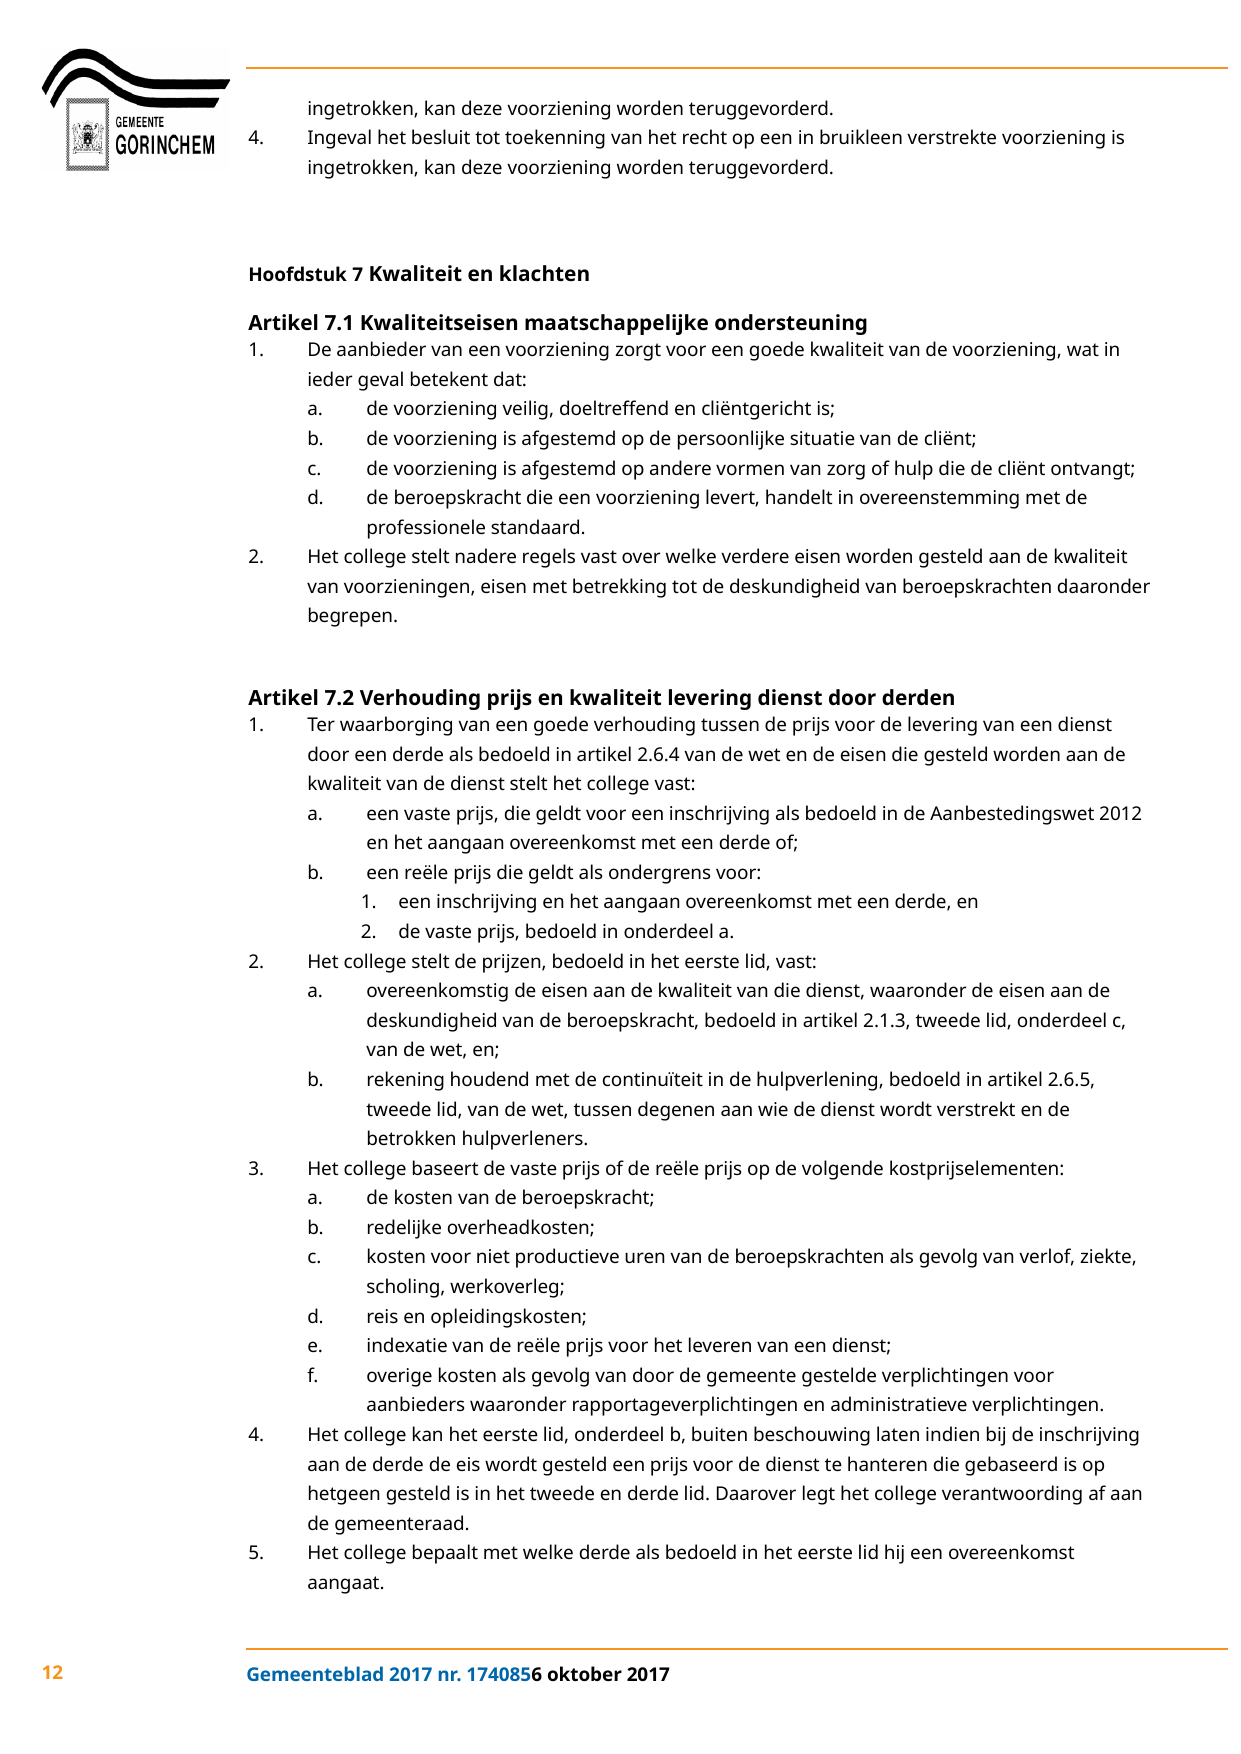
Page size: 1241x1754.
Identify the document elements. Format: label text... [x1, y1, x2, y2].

picture [41, 47, 231, 172]
list een reële prijs die geldt als ondergrens voor: [307, 859, 1152, 885]
list Ter waarborging van een goede verhouding tussen de prijs voor de levering van een dienst door een derde als bedoeld in artikel 2.6.4 van de wet en de eisen die gesteld worden aan de kwaliteit van de dienst stelt het college vast: [248, 711, 1152, 796]
list kosten voor niet productieve uren van de beroepskrachten als gevolg van verlof, ziekte, scholing, werkoverleg; [307, 1244, 1152, 1299]
list Ingeval het besluit tot toekenning van het recht op een in bruikleen verstrekte voorziening is ingetrokken, kan deze voorziening worden teruggevorderd. [248, 124, 1152, 180]
list Het college kan het eerste lid, onderdeel b, buiten beschouwing laten indien bij de inschrijving aan de derde de eis wordt gesteld een prijs voor de dienst te hanteren die gebaseerd is op hetgeen gesteld is in het tweede en derde lid. Daarover legt het college verantwoording af aan de gemeenteraad. [248, 1421, 1152, 1536]
list de vaste prijs, bedoeld in onderdeel a. [361, 918, 1152, 944]
text Artikel 7.2 Verhouding prijs en kwaliteit levering dienst door derden [248, 683, 1152, 711]
list indexatie van de reële prijs voor het leveren van een dienst; [307, 1332, 1152, 1358]
list ingetrokken, kan deze voorziening worden teruggevorderd. [248, 95, 1152, 121]
list redelijke overheadkosten; [307, 1214, 1152, 1240]
list overeenkomstig de eisen aan de kwaliteit van die dienst, waaronder de eisen aan de deskundigheid van de beroepskracht, bedoeld in artikel 2.1.3, tweede lid, onderdeel c, van de wet, en; [307, 977, 1152, 1062]
list rekening houdend met de continuïteit in de hulpverlening, bedoeld in artikel 2.6.5, tweede lid, van de wet, tussen degenen aan wie de dienst wordt verstrekt en de betrokken hulpverleners. [307, 1066, 1152, 1151]
list Het college stelt de prijzen, bedoeld in het eerste lid, vast: [248, 948, 1152, 973]
list reis en opleidingskosten; [307, 1303, 1152, 1328]
text Artikel 7.1 Kwaliteitseisen maatschappelijke ondersteuning [248, 308, 1152, 336]
text Hoofdstuk 7 Kwaliteit en klachten [248, 259, 1152, 287]
list Het college baseert de vaste prijs of de reële prijs op de volgende kostprijselementen: [248, 1155, 1152, 1181]
list een inschrijving en het aangaan overeenkomst met een derde, en [361, 889, 1152, 914]
list de voorziening is afgestemd op de persoonlijke situatie van de cliënt; [307, 425, 1152, 451]
list overige kosten als gevolg van door de gemeente gestelde verplichtingen voor aanbieders waaronder rapportageverplichtingen en administratieve verplichtingen. [307, 1362, 1152, 1417]
list Het college bepaalt met welke derde als bedoeld in het eerste lid hij een overeenkomst aangaat. [248, 1539, 1152, 1595]
list de voorziening is afgestemd op andere vormen van zorg of hulp die de cliënt ontvangt; [307, 455, 1152, 481]
list Het college stelt nadere regels vast over welke verdere eisen worden gesteld aan de kwaliteit van voorzieningen, eisen met betrekking tot de deskundigheid van beroepskrachten daaronder begrepen. [248, 543, 1152, 628]
list een vaste prijs, die geldt voor een inschrijving als bedoeld in de Aanbestedingswet 2012 en het aangaan overeenkomst met een derde of; [307, 800, 1152, 855]
list de kosten van de beroepskracht; [307, 1184, 1152, 1210]
list de voorziening veilig, doeltreffend en cliëntgericht is; [307, 396, 1152, 421]
list de beroepskracht die een voorziening levert, handelt in overeenstemming met de professionele standaard. [307, 484, 1152, 540]
list De aanbieder van een voorziening zorgt voor een goede kwaliteit van de voorziening, wat in ieder geval betekent dat: [248, 336, 1152, 392]
